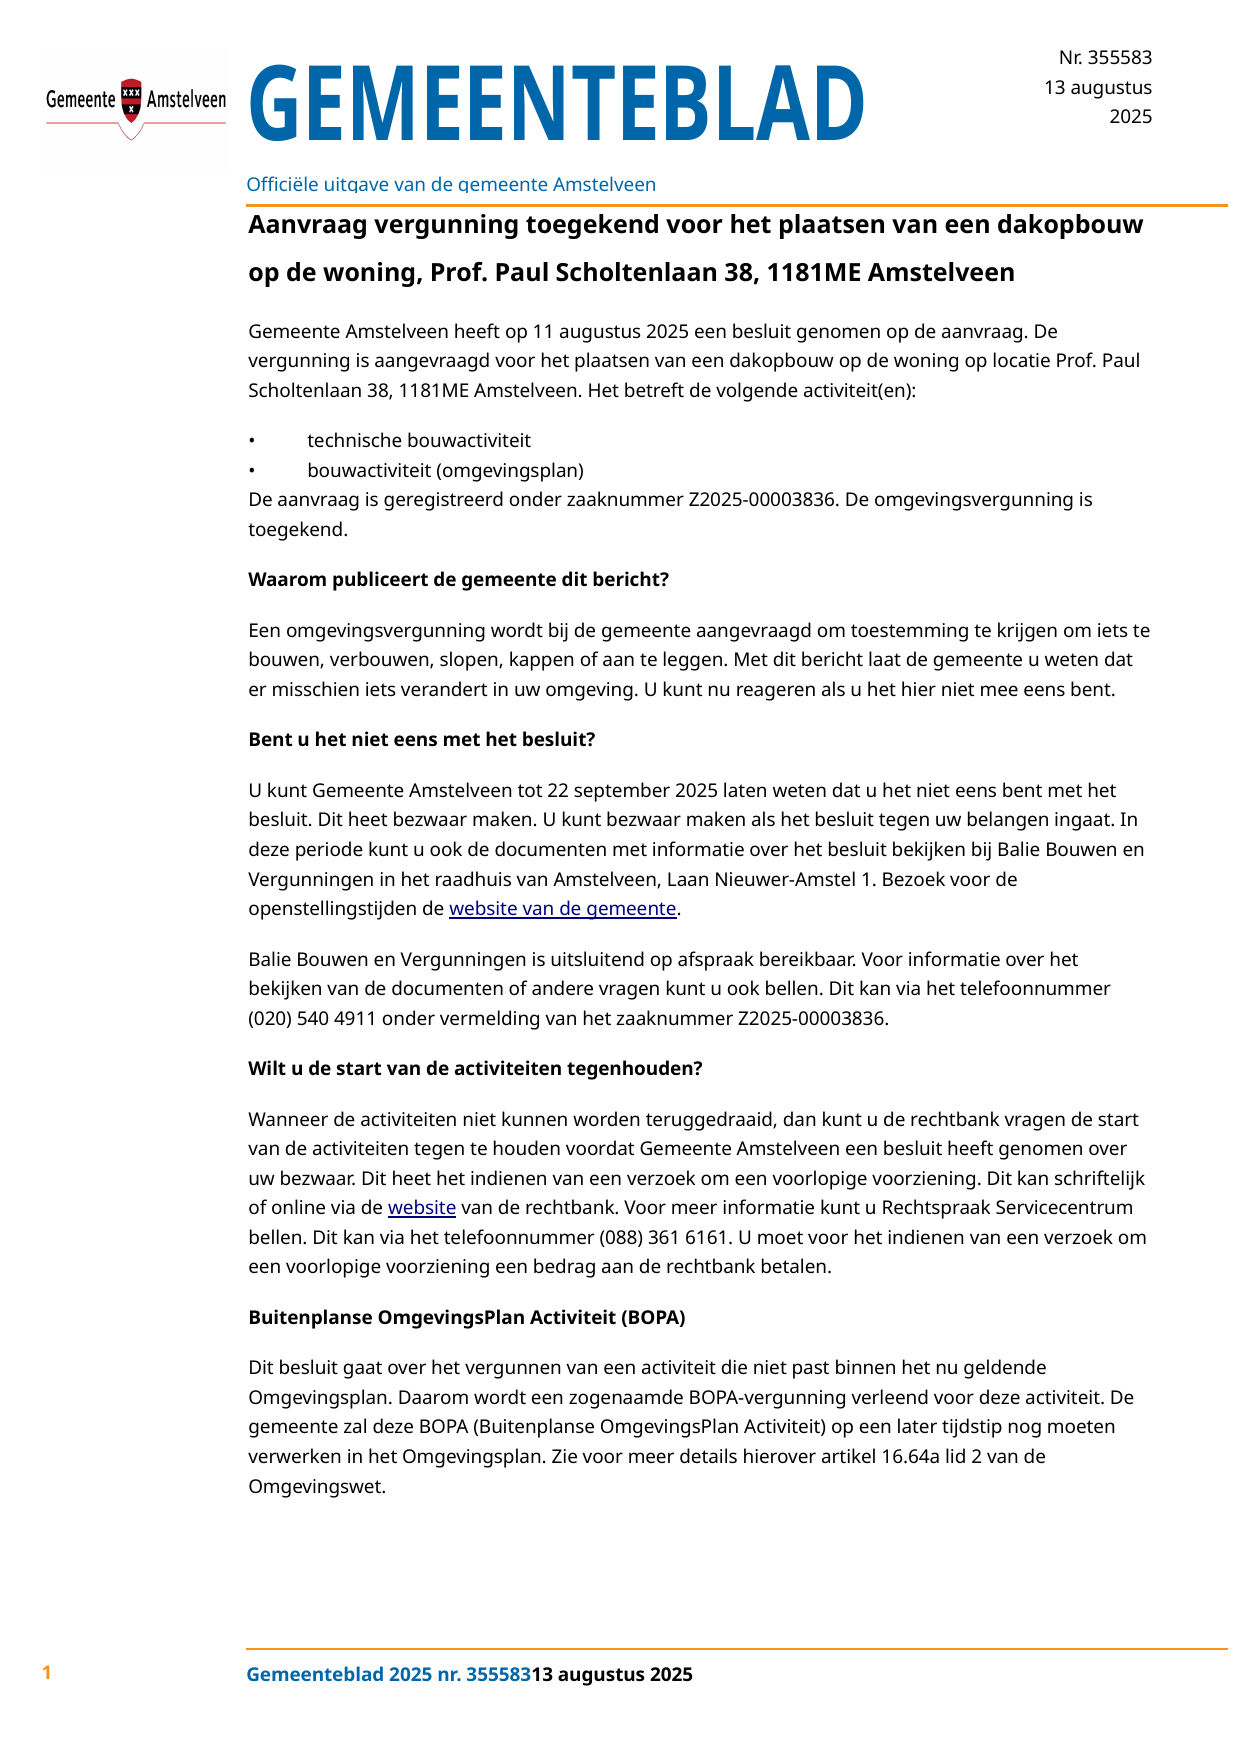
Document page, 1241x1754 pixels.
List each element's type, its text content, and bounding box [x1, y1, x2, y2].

text Wanneer de activiteiten niet kunnen worden teruggedraaid, dan kunt u de rechtbank vragen de start van de activiteiten tegen te houden voordat Gemeente Amstelveen een besluit heeft genomen over uw bezwaar. Dit heet het indienen van een verzoek om een voorlopige voorziening. Dit kan schriftelijk of online via de website van de rechtbank. Voor meer informatie kunt u Rechtspraak Servicecentrum bellen. Dit kan via het telefoonnummer (088) 361 6161. U moet voor het indienen van een verzoek om een voorlopige voorziening een bedrag aan de rechtbank betalen. [248, 1106, 1152, 1279]
text De aanvraag is geregistreerd onder zaaknummer Z2025-00003836. De omgevingsvergunning is toegekend. [248, 487, 1152, 542]
text Aanvraag vergunning toegekend voor het plaatsen van een dakopbouw op de woning, Prof. Paul Scholtenlaan 38, 1181ME Amstelveen [248, 207, 1152, 288]
text Bent u het niet eens met het besluit? [248, 727, 1152, 752]
text U kunt Gemeente Amstelveen tot 22 september 2025 laten weten dat u het niet eens bent met het besluit. Dit heet bezwaar maken. U kunt bezwaar maken als het besluit tegen uw belangen ingaat. In deze periode kunt u ook de documenten met informatie over het besluit bekijken bij Balie Bouwen en Vergunningen in het raadhuis van Amstelveen, Laan Nieuwer-Amstel 1. Bezoek voor de openstellingstijden de website van de gemeente. [248, 777, 1152, 921]
text Waarom publiceert de gemeente dit bericht? [248, 567, 1152, 592]
text Gemeente Amstelveen heeft op 11 augustus 2025 een besluit genomen op de aanvraag. De vergunning is aangevraagd voor het plaatsen van een dakopbouw op de woning op locatie Prof. Paul Scholtenlaan 38, 1181ME Amstelveen. Het betreft de volgende activiteit(en): [248, 318, 1152, 403]
text Balie Bouwen en Vergunningen is uitsluitend op afspraak bereikbaar. Voor informatie over het bekijken van de documenten of andere vragen kunt u ook bellen. Dit kan via het telefoonnummer (020) 540 4911 onder vermelding van het zaaknummer Z2025-00003836. [248, 946, 1152, 1031]
picture [41, 47, 231, 172]
text Wilt u de start van de activiteiten tegenhouden? [248, 1055, 1152, 1081]
text Buitenplanse OmgevingsPlan Activiteit (BOPA) [248, 1304, 1152, 1330]
text Een omgevingsvergunning wordt bij de gemeente aangevraagd om toestemming te krijgen om iets te bouwen, verbouwen, slopen, kappen of aan te leggen. Met dit bericht laat de gemeente u weten dat er misschien iets verandert in uw omgeving. U kunt nu reageren als u het hier niet mee eens bent. [248, 617, 1152, 702]
list bouwactiviteit (omgevingsplan) [248, 457, 1152, 483]
list technische bouwactiviteit [248, 427, 1152, 453]
text Dit besluit gaat over het vergunnen van een activiteit die niet past binnen het nu geldende Omgevingsplan. Daarom wordt een zogenaamde BOPA-vergunning verleend voor deze activiteit. De gemeente zal deze BOPA (Buitenplanse OmgevingsPlan Activiteit) op een later tijdstip nog moeten verwerken in het Omgevingsplan. Zie voor meer details hierover artikel 16.64a lid 2 van de Omgevingswet. [248, 1354, 1152, 1499]
